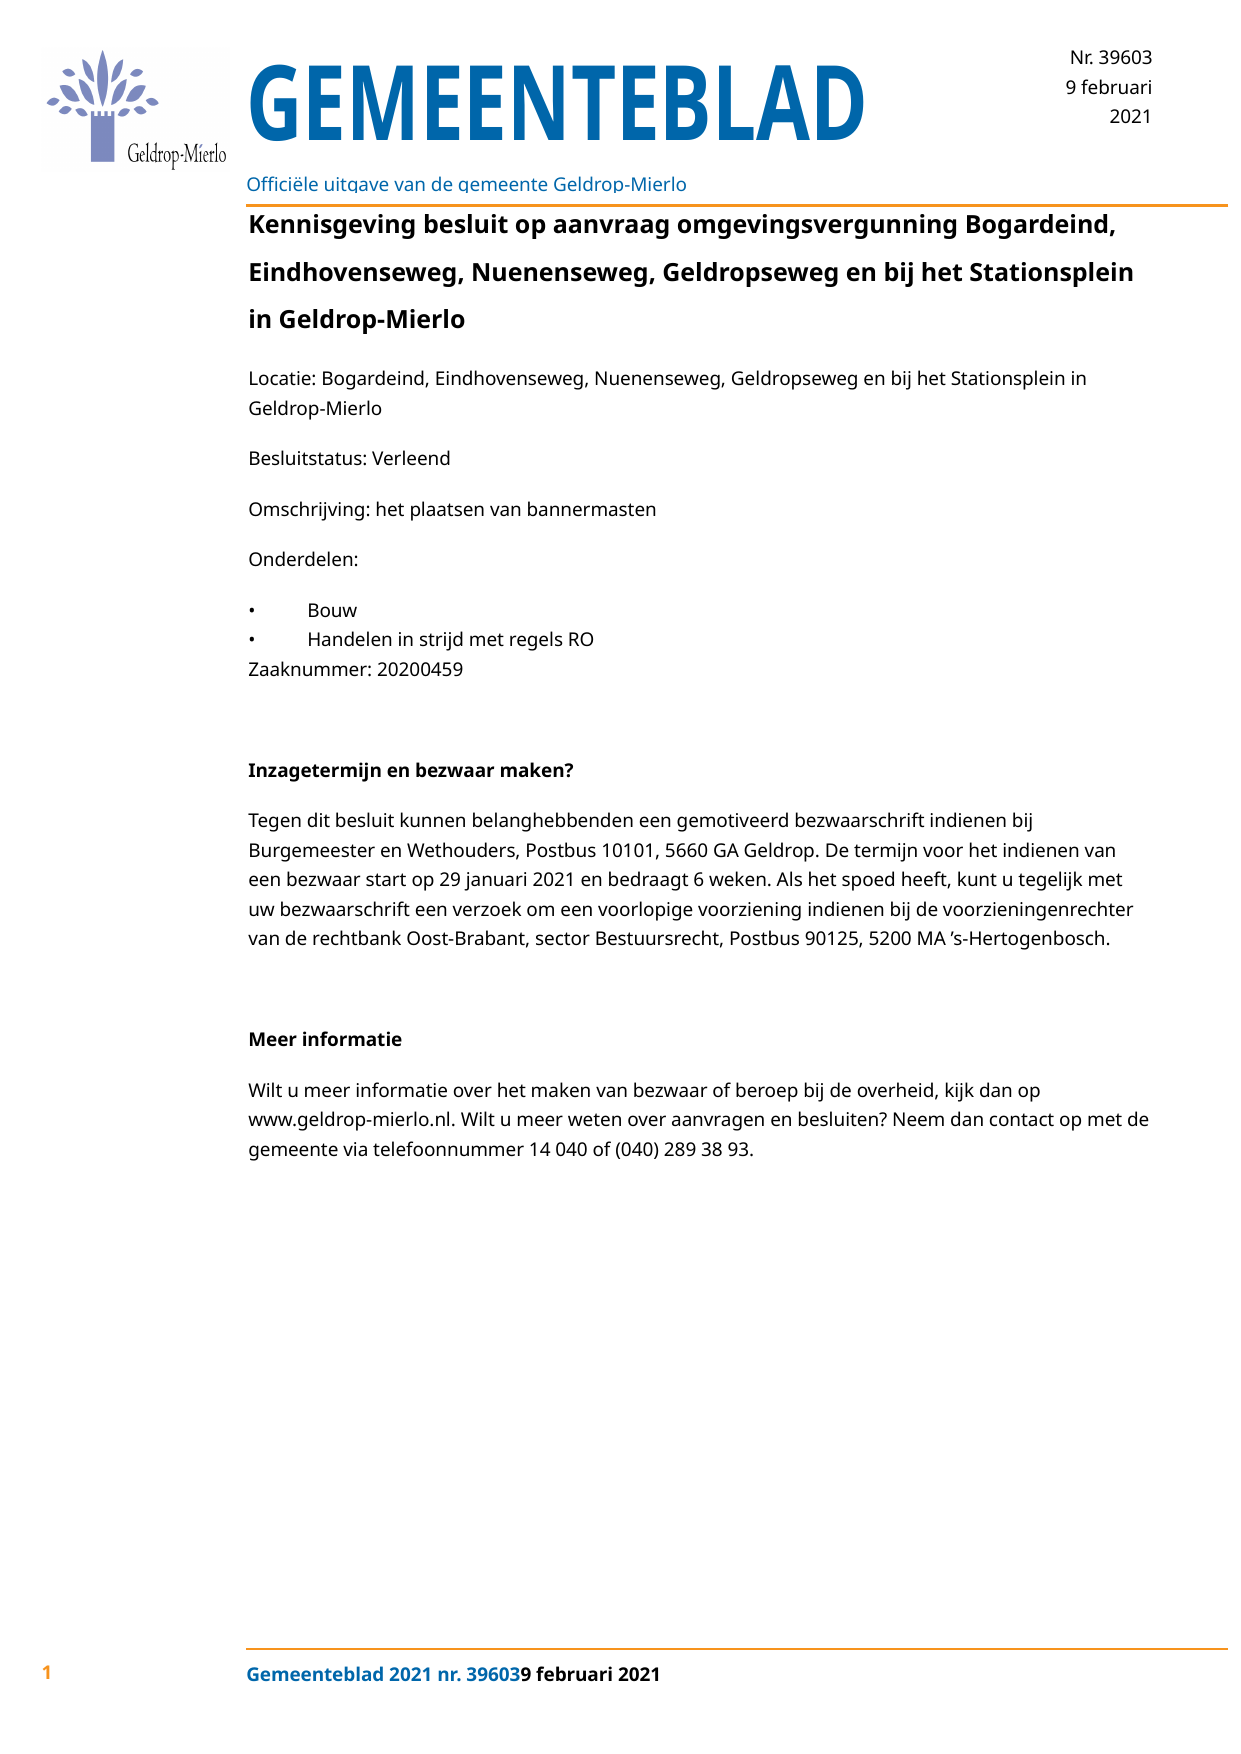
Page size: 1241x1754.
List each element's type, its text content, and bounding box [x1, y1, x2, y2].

text Locatie: Bogardeind, Eindhovenseweg, Nuenenseweg, Geldropseweg en bij het Stationsplein in Geldrop-Mierlo [248, 366, 1152, 421]
list Handelen in strijd met regels RO [248, 626, 1152, 652]
text Besluitstatus: Verleend [248, 446, 1152, 471]
text Wilt u meer informatie over het maken van bezwaar of beroep bij de overheid, kijk dan op www.geldrop-mierlo.nl. Wilt u meer weten over aanvragen en besluiten? Neem dan contact op met de gemeente via telefoonnummer 14 040 of (040) 289 38 93. [248, 1077, 1152, 1162]
text Meer informatie [248, 1026, 1152, 1052]
list Bouw [248, 597, 1152, 622]
text Onderdelen: [248, 546, 1152, 572]
text Tegen dit besluit kunnen belanghebbenden een gemotiveerd bezwaarschrift indienen bij Burgemeester en Wethouders, Postbus 10101, 5660 GA Geldrop. De termijn voor het indienen van een bezwaar start op 29 januari 2021 en bedraagt 6 weken. Als het spoed heeft, kunt u tegelijk met uw bezwaarschrift een verzoek om een voorlopige voorziening indienen bij de voorzieningenrechter van de rechtbank Oost-Brabant, sector Bestuursrecht, Postbus 90125, 5200 MA ’s-Hertogenbosch. [248, 807, 1152, 951]
picture [41, 47, 231, 172]
text Zaaknummer: 20200459 [248, 656, 1152, 682]
text Inzagetermijn en bezwaar maken? [248, 757, 1152, 782]
text Kennisgeving besluit op aanvraag omgevingsvergunning Bogardeind, Eindhovenseweg, Nuenenseweg, Geldropseweg en bij het Stationsplein in Geldrop-Mierlo [248, 207, 1152, 336]
text Omschrijving: het plaatsen van bannermasten [248, 496, 1152, 522]
